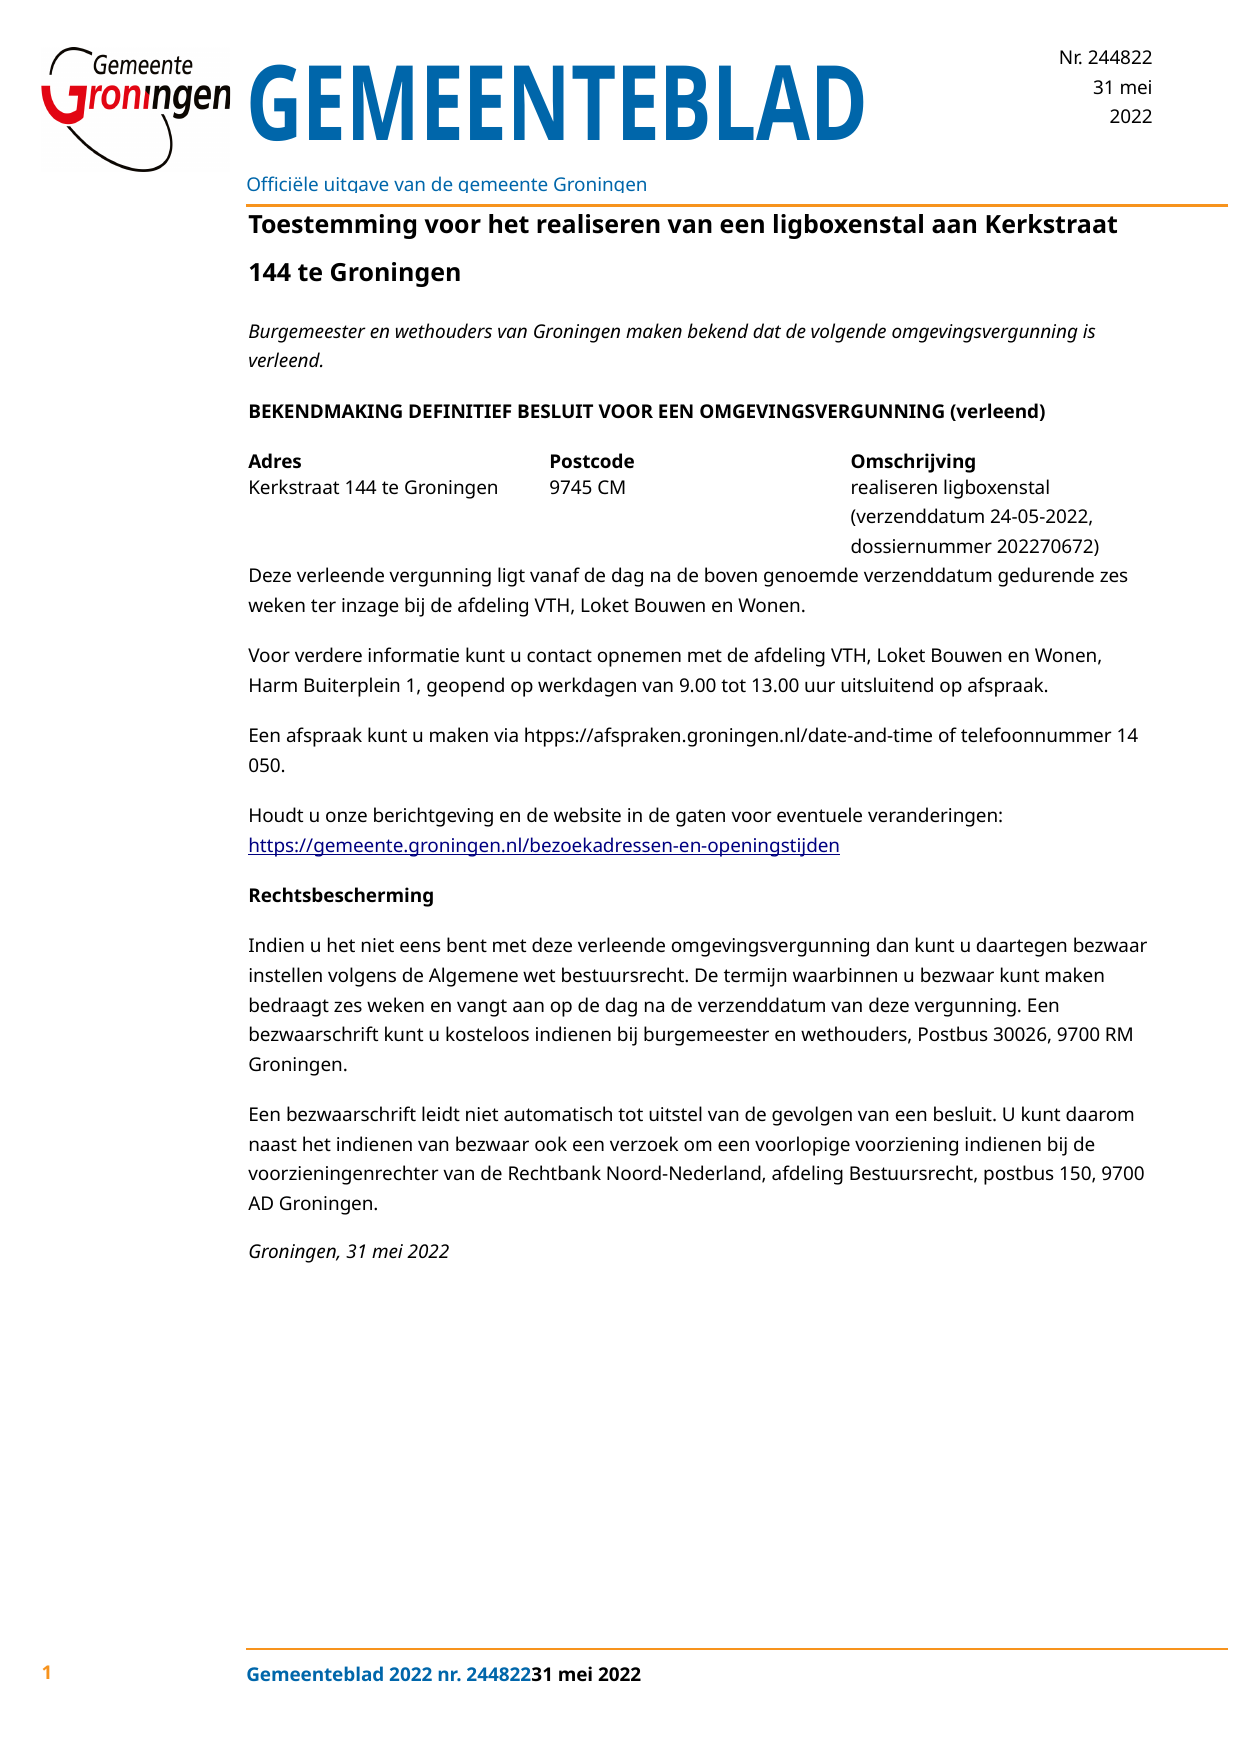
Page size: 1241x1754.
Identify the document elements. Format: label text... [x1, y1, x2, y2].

picture [41, 47, 231, 172]
text Voor verdere informatie kunt u contact opnemen met de afdeling VTH, Loket Bouwen en Wonen, Harm Buiterplein 1, geopend op werkdagen van 9.00 tot 13.00 uur uitsluitend op afspraak. [248, 642, 1152, 698]
text Een bezwaarschrift leidt niet automatisch tot uitstel van de gevolgen van een besluit. U kunt daarom naast het indienen van bezwaar ook een verzoek om een voorlopige voorziening indienen bij de voorzieningenrechter van de Rechtbank Noord-Nederland, afdeling Bestuursrecht, postbus 150, 9700 AD Groningen. [248, 1101, 1152, 1216]
table_header Omschrijving [850, 449, 1152, 474]
text Burgemeester en wethouders van Groningen maken bekend dat de volgende omgevingsvergunning is verleend. [248, 318, 1152, 373]
text Indien u het niet eens bent met deze verleende omgevingsvergunning dan kunt u daartegen bezwaar instellen volgens de Algemene wet bestuursrecht. De termijn waarbinnen u bezwaar kunt maken bedraagt zes weken en vangt aan op de dag na de verzenddatum van deze vergunning. Een bezwaarschrift kunt u kosteloos indienen bij burgemeester en wethouders, Postbus 30026, 9700 RM Groningen. [248, 933, 1152, 1077]
table_header Adres [248, 449, 549, 474]
text BEKENDMAKING DEFINITIEF BESLUIT VOOR EEN OMGEVINGSVERGUNNING (verleend) [248, 398, 1152, 424]
table_cell 9745 CM [549, 474, 850, 559]
text Een afspraak kunt u maken via htpps://afspraken.groningen.nl/date-and-time of telefoonnummer 14 050. [248, 722, 1152, 778]
table_cell Kerkstraat 144 te Groningen [248, 474, 549, 559]
text Groningen, 31 mei 2022 [248, 1238, 1152, 1264]
text Houdt u onze berichtgeving en de website in de gaten voor eventuele veranderingen: https://gemeente.groningen.nl/bezoekadressen-en-openingstijden [248, 802, 1152, 858]
text Toestemming voor het realiseren van een ligboxenstal aan Kerkstraat 144 te Groningen [248, 207, 1152, 288]
table_cell realiseren ligboxenstal (verzenddatum 24-05-2022, dossiernummer 202270672) [850, 474, 1152, 559]
text Deze verleende vergunning ligt vanaf de dag na de boven genoemde verzenddatum gedurende zes weken ter inzage bij de afdeling VTH, Loket Bouwen en Wonen. [248, 562, 1152, 618]
text Rechtsbescherming [248, 882, 1152, 908]
table_header Postcode [549, 449, 850, 474]
